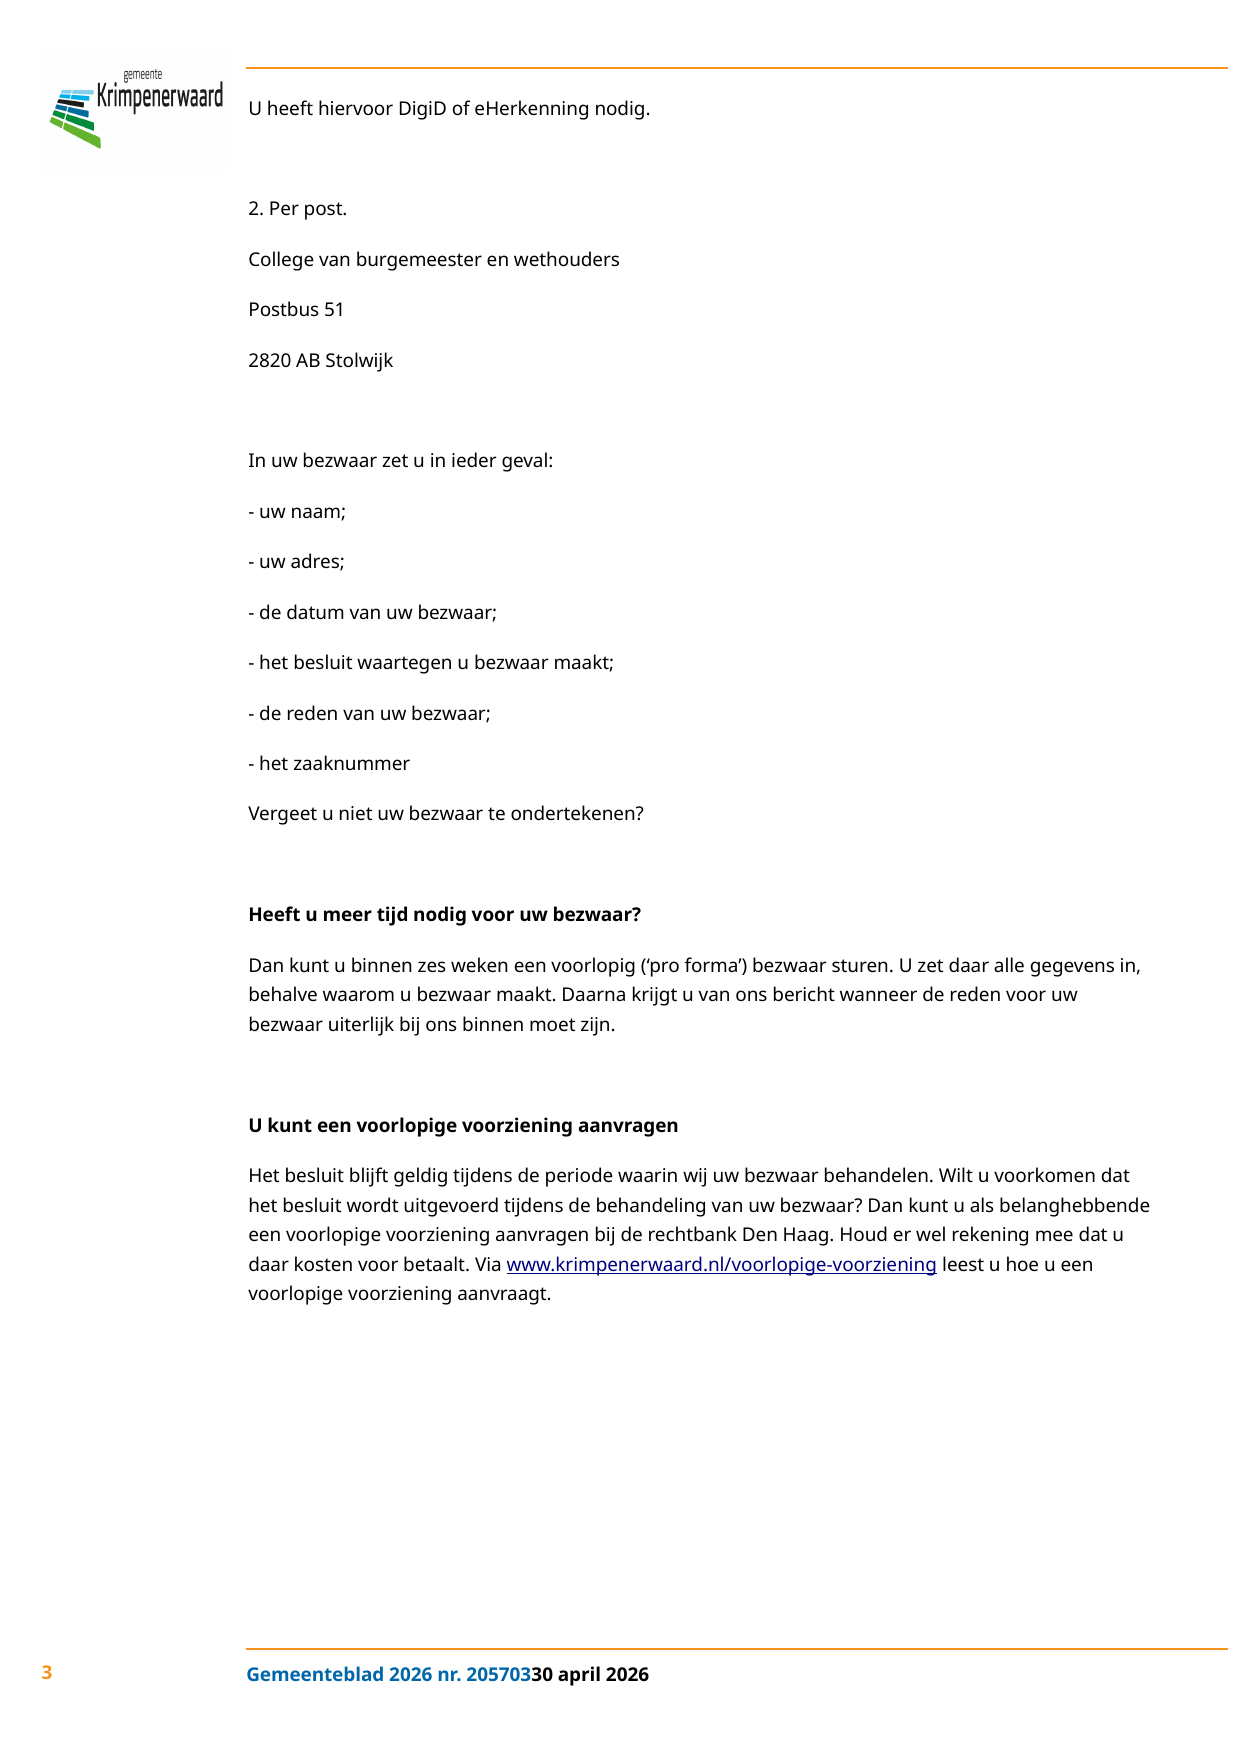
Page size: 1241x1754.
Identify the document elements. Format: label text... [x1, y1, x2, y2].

text 2. Per post. [248, 196, 1152, 221]
text - de datum van uw bezwaar; [248, 599, 1152, 625]
text - de reden van uw bezwaar; [248, 700, 1152, 726]
text Het besluit blijft geldig tijdens de periode waarin wij uw bezwaar behandelen. Wilt u voorkomen dat het besluit wordt uitgevoerd tijdens de behandeling van uw bezwaar? Dan kunt u als belanghebbende een voorlopige voorziening aanvragen bij de rechtbank Den Haag. Houd er wel rekening mee dat u daar kosten voor betaalt. Via www.krimpenerwaard.nl/voorlopige-voorziening leest u hoe u een voorlopige voorziening aanvraagt. [248, 1162, 1152, 1306]
picture [41, 47, 231, 172]
text Heeft u meer tijd nodig voor uw bezwaar? [248, 901, 1152, 927]
text 2820 AB Stolwijk [248, 347, 1152, 373]
text In uw bezwaar zet u in ieder geval: [248, 448, 1152, 473]
text College van burgemeester en wethouders [248, 246, 1152, 272]
text Vergeet u niet uw bezwaar te ondertekenen? [248, 801, 1152, 826]
text Postbus 51 [248, 296, 1152, 322]
text Dan kunt u binnen zes weken een voorlopig (‘pro forma’) bezwaar sturen. U zet daar alle gegevens in, behalve waarom u bezwaar maakt. Daarna krijgt u van ons bericht wanneer de reden voor uw bezwaar uiterlijk bij ons binnen moet zijn. [248, 952, 1152, 1037]
text U kunt een voorlopige voorziening aanvragen [248, 1112, 1152, 1138]
text - uw naam; [248, 498, 1152, 524]
text U heeft hiervoor DigiD of eHerkenning nodig. [248, 95, 1152, 121]
text - het zaaknummer [248, 750, 1152, 776]
text - het besluit waartegen u bezwaar maakt; [248, 649, 1152, 675]
text - uw adres; [248, 548, 1152, 574]
